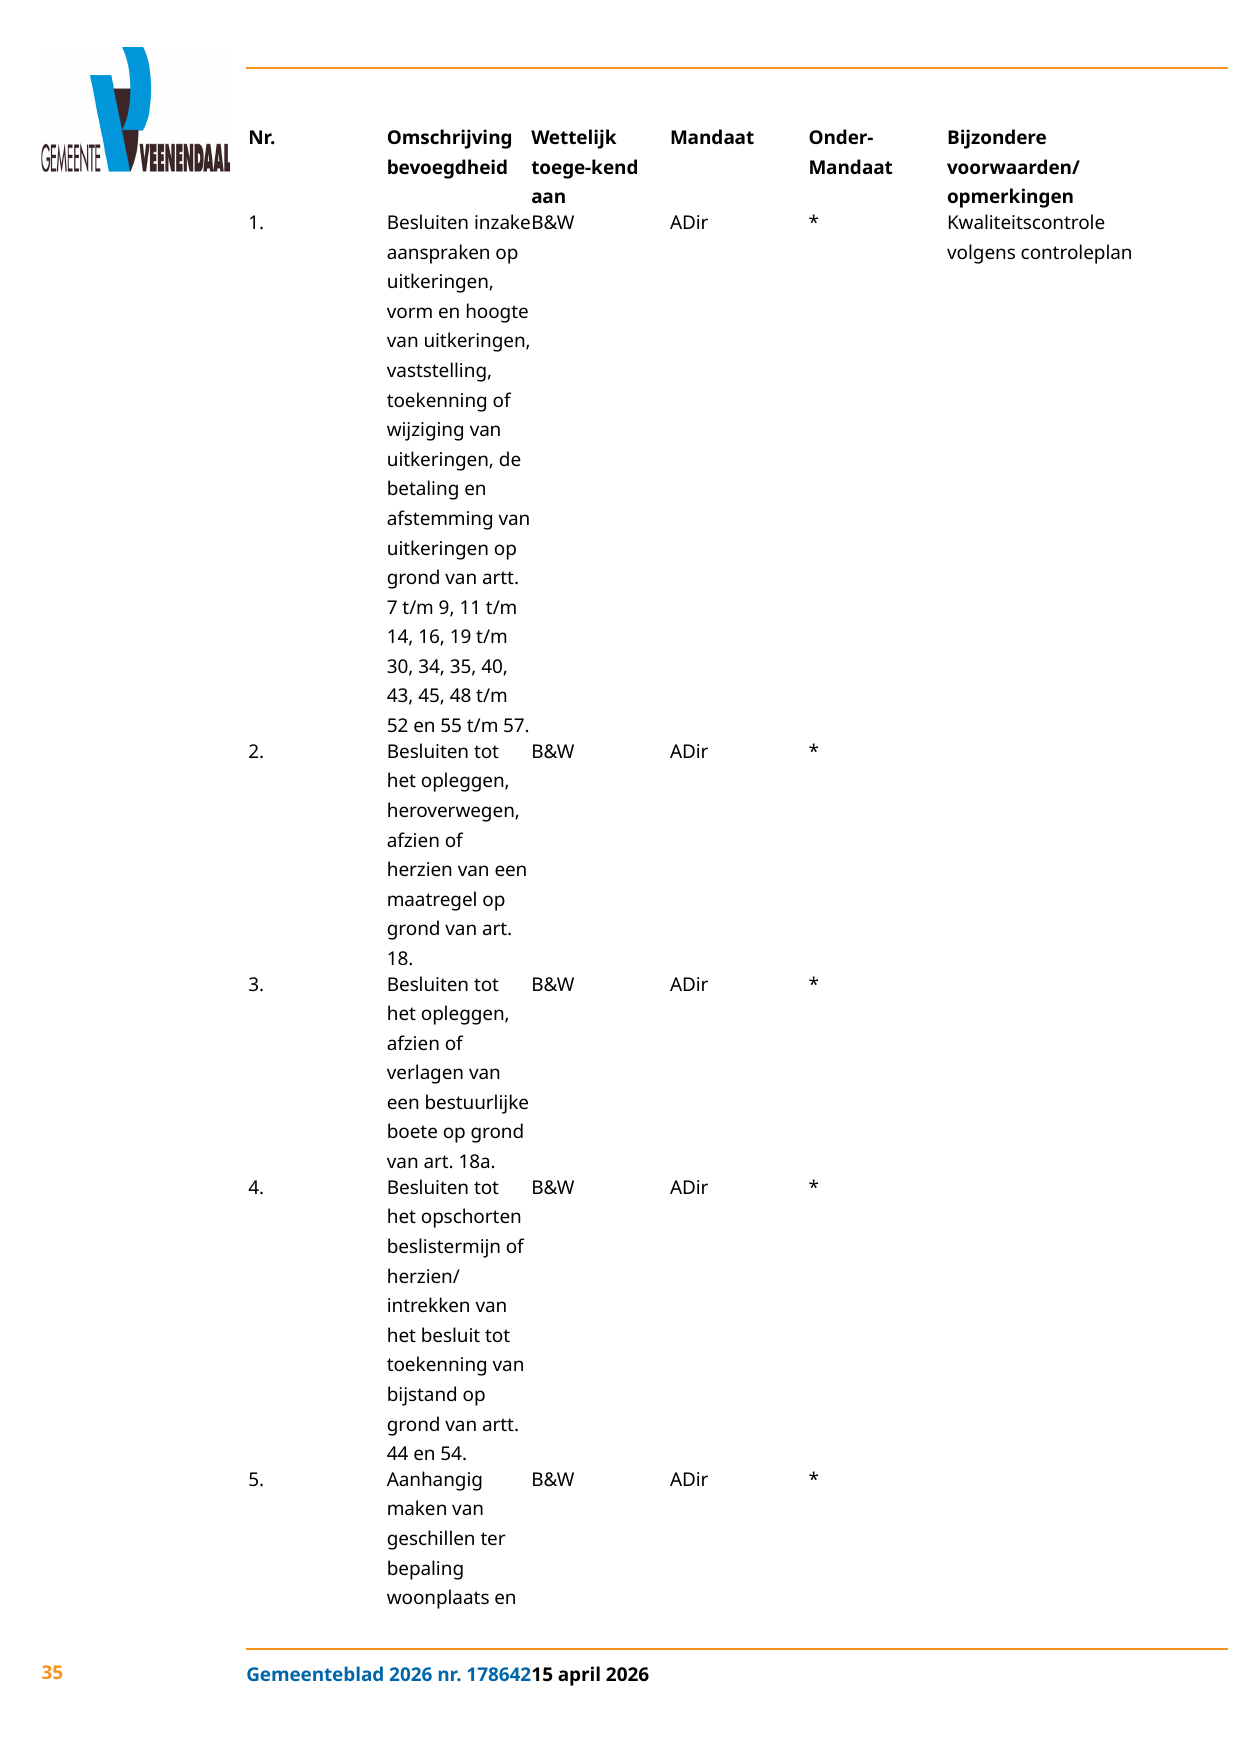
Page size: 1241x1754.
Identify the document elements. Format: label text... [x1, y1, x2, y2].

table_cell B&W [531, 1174, 670, 1466]
table_cell 3. [248, 971, 387, 1174]
table_header Bijzondere voorwaarden/ opmerkingen [947, 125, 1152, 209]
picture [123, 47, 231, 172]
table_cell 5. [248, 1466, 387, 1610]
table_cell B&W [531, 1466, 670, 1610]
picture [41, 47, 130, 172]
table_cell Besluiten inzake aanspraken op uitkeringen, vorm en hoogte van uitkeringen, vaststelling, toekenning of wijziging van uitkeringen, de betaling en afstemming van uitkeringen op grond van artt. 7 t/m 9, 11 t/m 14, 16, 19 t/m 30, 34, 35, 40, 43, 45, 48 t/m 52 en 55 t/m 57. [387, 209, 531, 738]
table_cell ADir [670, 738, 808, 971]
table_cell 1. [248, 209, 387, 738]
table_cell B&W [531, 738, 670, 971]
table_cell ADir [670, 209, 808, 738]
table_cell [947, 971, 1152, 1174]
table_cell 2. [248, 738, 387, 971]
table_cell * [808, 738, 947, 971]
table_cell B&W [531, 971, 670, 1174]
table_cell [947, 738, 1152, 971]
table_cell ADir [670, 971, 808, 1174]
table_cell Kwaliteitscontrole volgens controleplan [947, 209, 1152, 738]
table_cell ADir [670, 1174, 808, 1466]
table_header Wettelijk toege-kend aan [531, 125, 670, 209]
table_header Mandaat [670, 125, 808, 209]
table_cell Aanhangig maken van geschillen ter bepaling woonplaats en [387, 1466, 531, 1610]
table_header Nr. [248, 125, 387, 209]
table_cell [947, 1466, 1152, 1610]
table_cell * [808, 1466, 947, 1610]
table_cell Besluiten tot het opleggen, afzien of verlagen van een bestuurlijke boete op grond van art. 18a. [387, 971, 531, 1174]
table_cell Besluiten tot het opschorten beslistermijn of herzien/ intrekken van het besluit tot toekenning van bijstand op grond van artt. 44 en 54. [387, 1174, 531, 1466]
table_cell 4. [248, 1174, 387, 1466]
table_cell * [808, 1174, 947, 1466]
table_cell B&W [531, 209, 670, 738]
table_cell ADir [670, 1466, 808, 1610]
table_cell * [808, 209, 947, 738]
table_header Onder- Mandaat [808, 125, 947, 209]
table_cell Besluiten tot het opleggen, heroverwegen, afzien of herzien van een maatregel op grond van art. 18. [387, 738, 531, 971]
table_cell * [808, 971, 947, 1174]
table_header Omschrijving bevoegdheid [387, 125, 531, 209]
table_cell [947, 1174, 1152, 1466]
